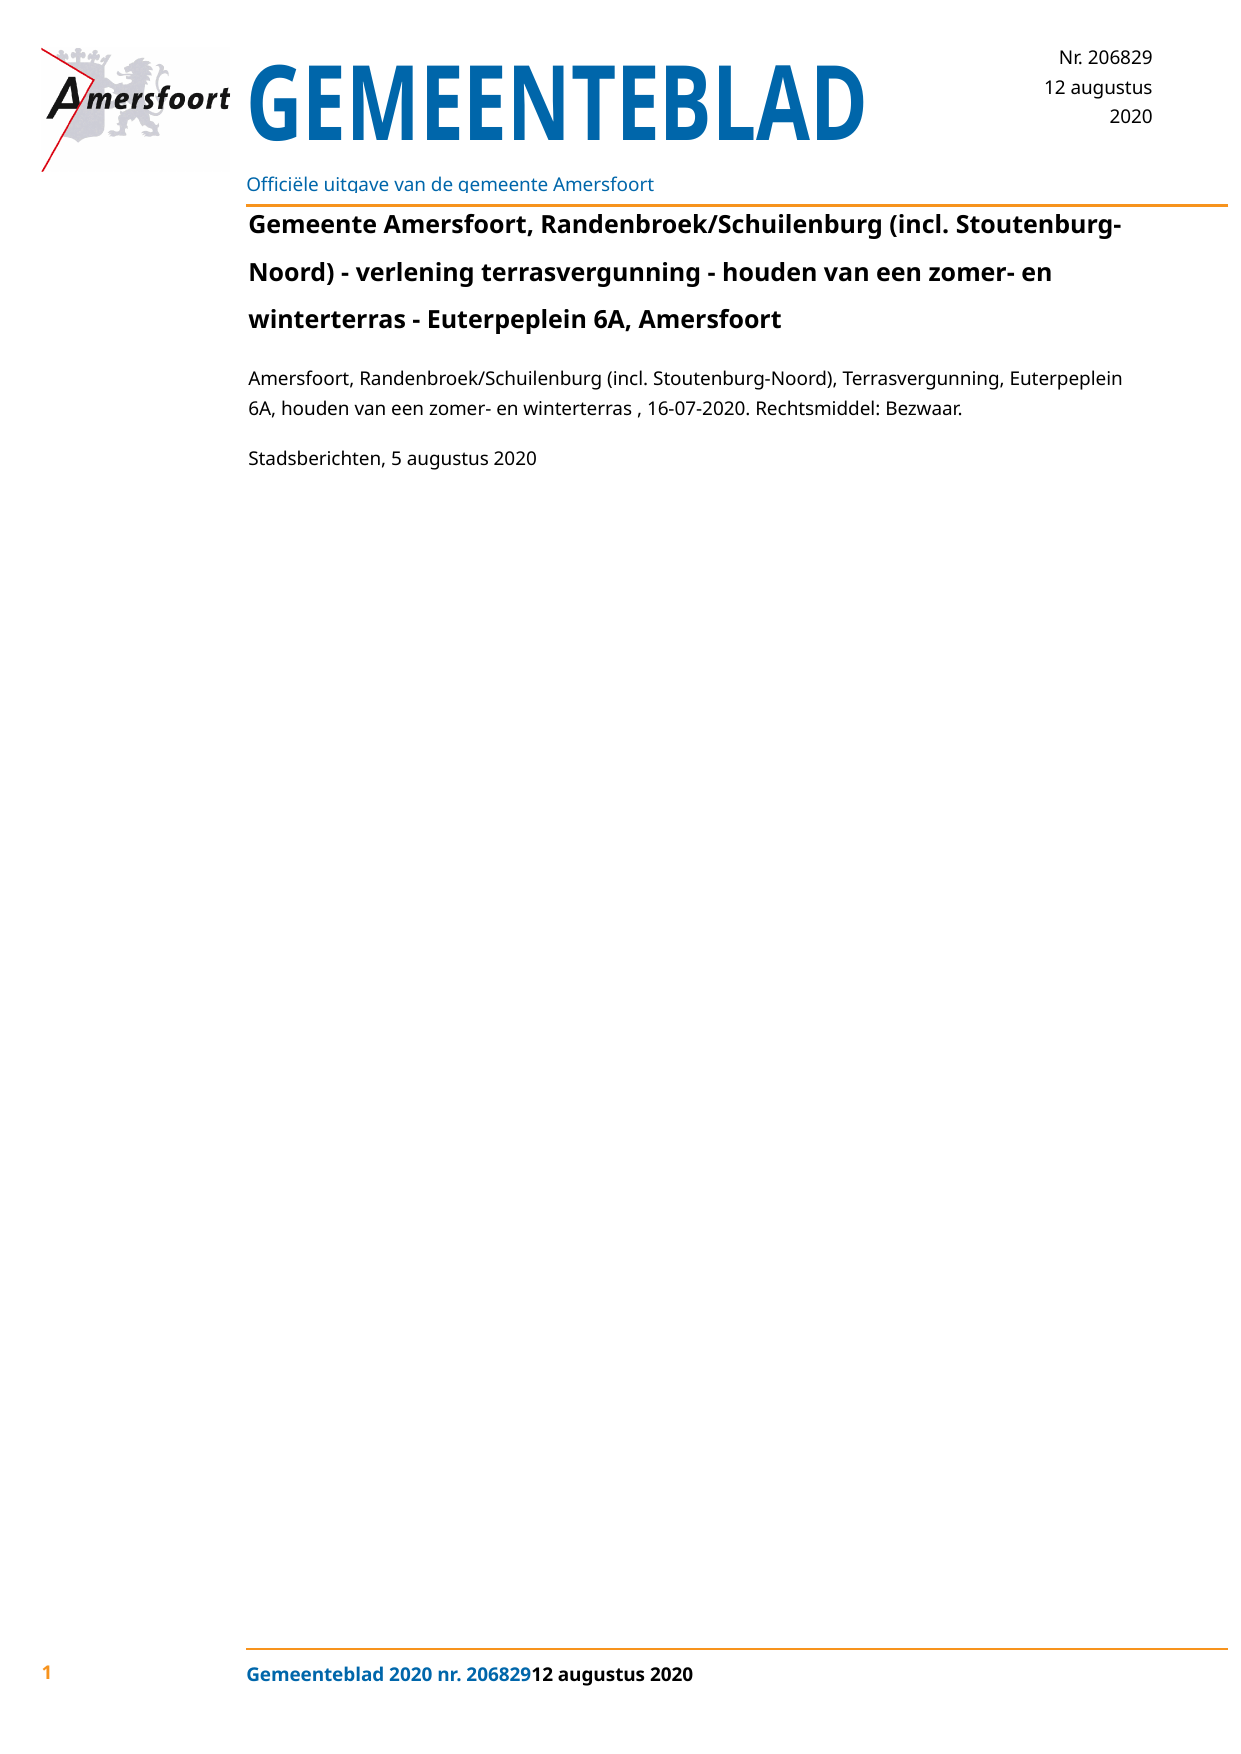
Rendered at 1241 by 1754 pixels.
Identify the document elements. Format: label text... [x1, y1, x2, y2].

text Amersfoort, Randenbroek/Schuilenburg (incl. Stoutenburg-Noord), Terrasvergunning, Euterpeplein 6A, houden van een zomer- en winterterras , 16-07-2020. Rechtsmiddel: Bezwaar. [248, 366, 1152, 421]
picture [41, 47, 231, 172]
text Gemeente Amersfoort, Randenbroek/Schuilenburg (incl. Stoutenburg-Noord) - verlening terrasvergunning - houden van een zomer- en winterterras - Euterpeplein 6A, Amersfoort [248, 207, 1152, 336]
text Stadsberichten, 5 augustus 2020 [248, 446, 1152, 471]
